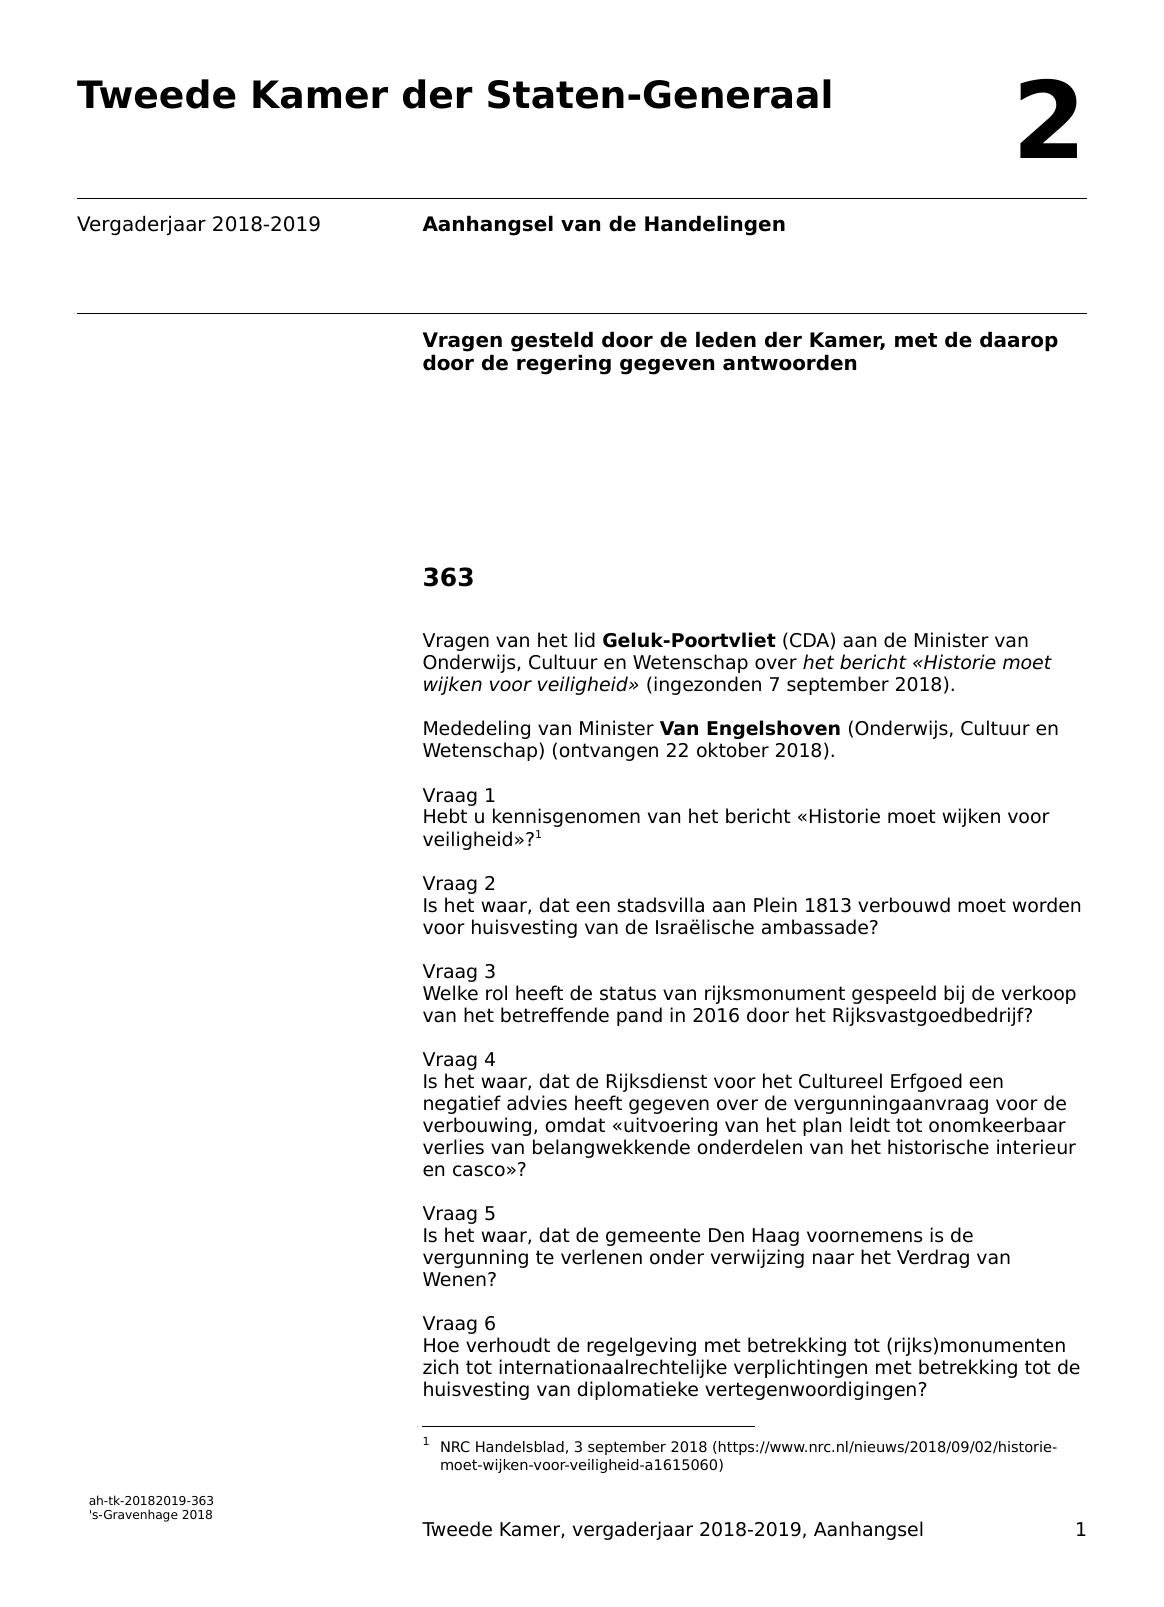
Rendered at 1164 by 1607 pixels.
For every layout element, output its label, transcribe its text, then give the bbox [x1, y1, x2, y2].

text 's-Gravenhage 2018 [88, 1508, 323, 1522]
text Vraag 6 [422, 1313, 1087, 1335]
text 363 [422, 563, 1087, 592]
table_header Tweede Kamer der Staten-Generaal [77, 59, 886, 198]
text ah-tk-20182019-363 [88, 1494, 323, 1508]
text Is het waar, dat een stadsvilla aan Plein 1813 verbouwd moet worden voor huisvesting van de Israëlische ambassade? [422, 894, 1087, 938]
text Vraag 5 [422, 1203, 1087, 1225]
table_cell Vragen gesteld door de leden der Kamer, met de daarop door de regering gegeven antwoorden [422, 314, 1087, 375]
text Vragen van het lid Geluk-Poortvliet (CDA) aan de Minister van Onderwijs, Cultuur en Wetenschap over het bericht «Historie moet wijken voor veiligheid» (ingezonden 7 september 2018). [422, 630, 1087, 696]
table_cell [77, 314, 422, 375]
text Vraag 1 [422, 784, 1087, 806]
text Is het waar, dat de Rijksdienst voor het Cultureel Erfgoed een negatief advies heeft gegeven over de vergunningaanvraag voor de verbouwing, omdat «uitvoering van het plan leidt tot onomkeerbaar verlies van belangwekkende onderdelen van het historische interieur en casco»? [422, 1071, 1087, 1181]
text Vraag 2 [422, 873, 1087, 894]
table_cell Aanhangsel van de Handelingen [422, 199, 1087, 313]
text Hebt u kennisgenomen van het bericht «Historie moet wijken voor veiligheid»? [422, 806, 1087, 850]
text NRC Handelsblad, 3 september 2018 (https://www.nrc.nl/nieuws/2018/09/02/historie-moet-wijken-voor-veiligheid-a1615060) [422, 1435, 1087, 1474]
table_header 2 [886, 59, 1087, 198]
text Hoe verhoudt de regelgeving met betrekking tot (rijks)monumenten zich tot internationaalrechtelijke verplichtingen met betrekking tot de huisvesting van diplomatieke vertegenwoordigingen? [422, 1335, 1087, 1401]
text Vraag 3 [422, 961, 1087, 983]
text Is het waar, dat de gemeente Den Haag voornemens is de vergunning te verlenen onder verwijzing naar het Verdrag van Wenen? [422, 1225, 1087, 1291]
table_cell Vergaderjaar 2018-2019 [77, 199, 422, 313]
text Welke rol heeft de status van rijksmonument gespeeld bij de verkoop van het betreffende pand in 2016 door het Rijksvastgoedbedrijf? [422, 983, 1087, 1027]
text Mededeling van Minister Van Engelshoven (Onderwijs, Cultuur en Wetenschap) (ontvangen 22 oktober 2018). [422, 718, 1087, 762]
text Vraag 4 [422, 1049, 1087, 1071]
